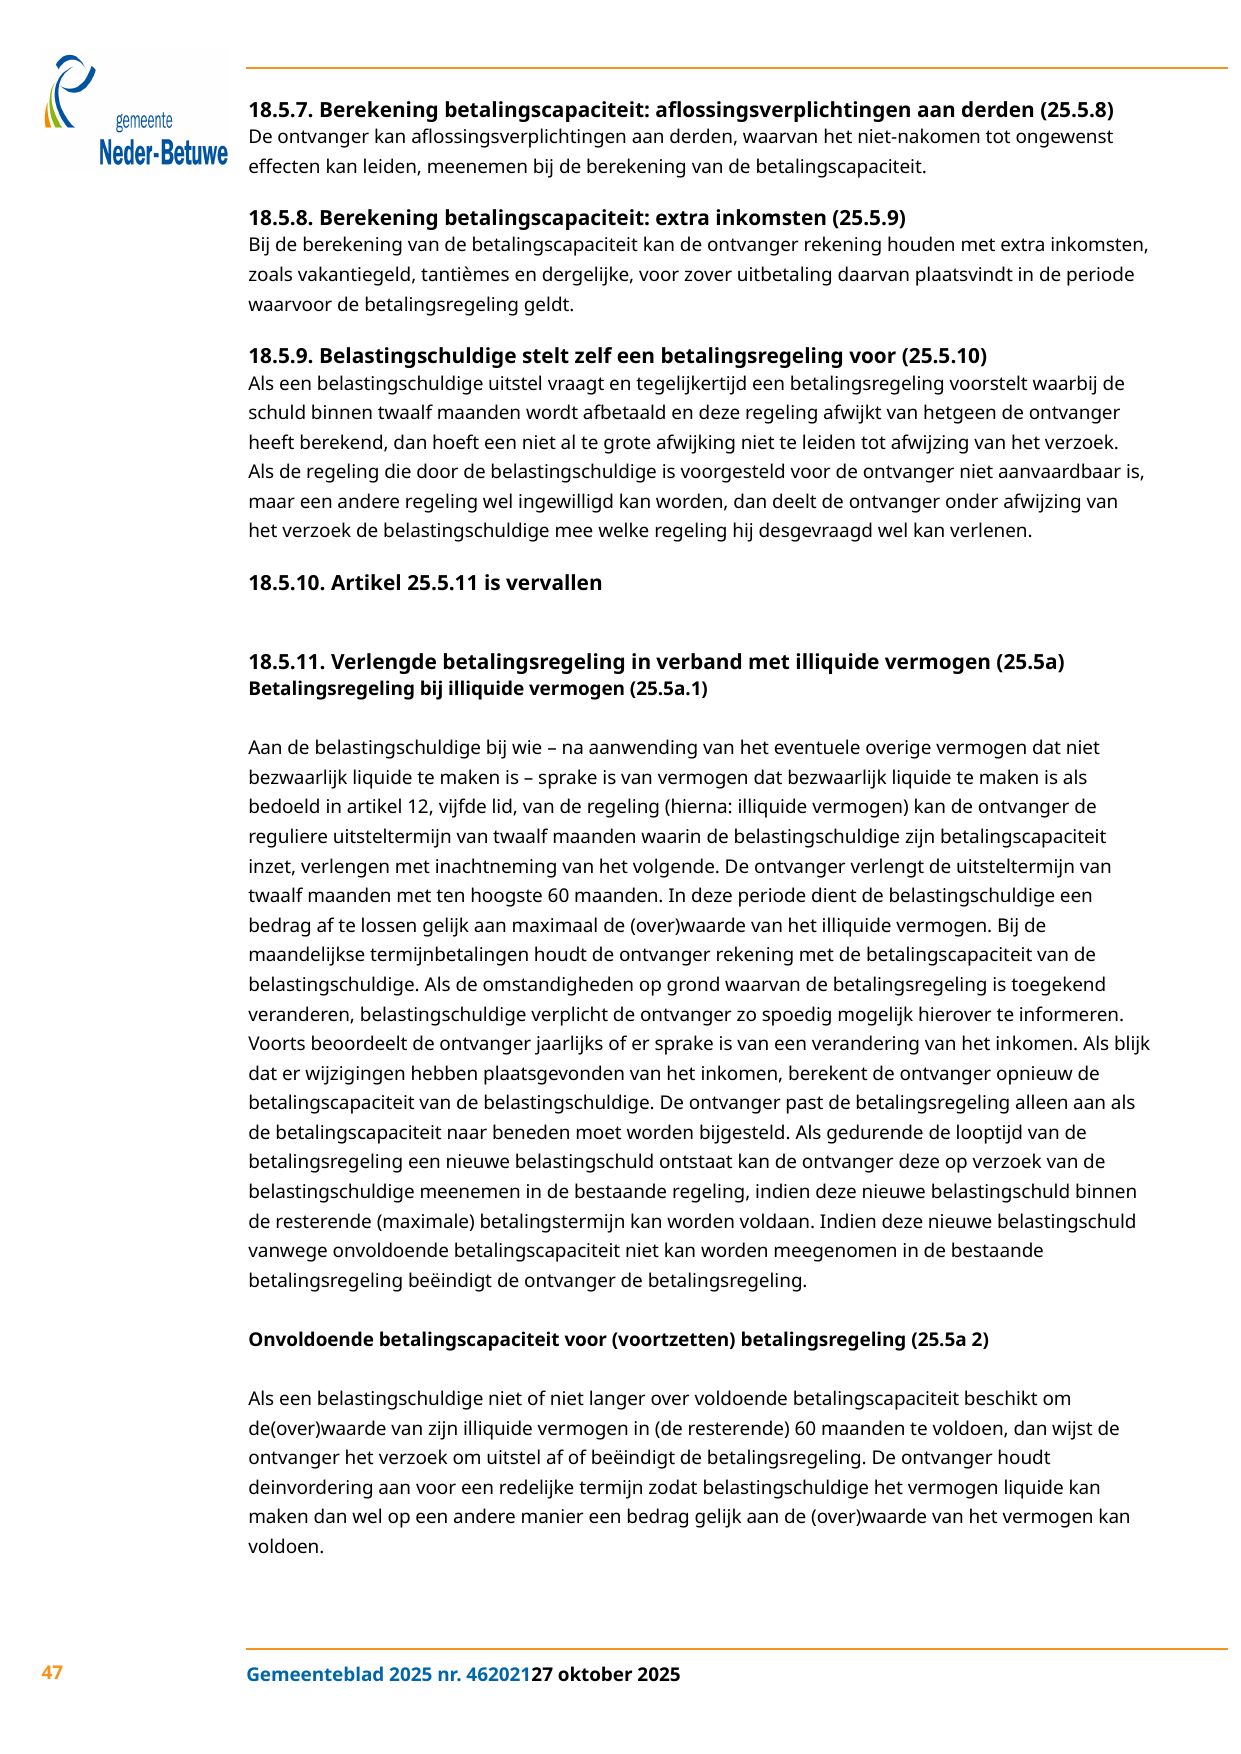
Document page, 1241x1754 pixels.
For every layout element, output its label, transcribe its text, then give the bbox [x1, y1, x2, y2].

text 18.5.7. Berekening betalingscapaciteit: aflossingsverplichtingen aan derden (25.5.8) [248, 95, 1152, 123]
text Onvoldoende betalingscapaciteit voor (voortzetten) betalingsregeling (25.5a 2) [248, 1326, 1152, 1352]
text 18.5.8. Berekening betalingscapaciteit: extra inkomsten (25.5.9) [248, 203, 1152, 232]
text Aan de belastingschuldige bij wie – na aanwending van het eventuele overige vermogen dat niet bezwaarlijk liquide te maken is – sprake is van vermogen dat bezwaarlijk liquide te maken is als bedoeld in artikel 12, vijfde lid, van de regeling (hierna: illiquide vermogen) kan de ontvanger de reguliere uitsteltermijn van twaalf maanden waarin de belastingschuldige zijn betalingscapaciteit inzet, verlengen met inachtneming van het volgende. De ontvanger verlengt de uitsteltermijn van twaalf maanden met ten hoogste 60 maanden. In deze periode dient de belastingschuldige een bedrag af te lossen gelijk aan maximaal de (over)waarde van het illiquide vermogen. Bij de maandelijkse termijnbetalingen houdt de ontvanger rekening met de betalingscapaciteit van de belastingschuldige. Als de omstandigheden op grond waarvan de betalingsregeling is toegekend veranderen, belastingschuldige verplicht de ontvanger zo spoedig mogelijk hierover te informeren. Voorts beoordeelt de ontvanger jaarlijks of er sprake is van een verandering van het inkomen. Als blijk dat er wijzigingen hebben plaatsgevonden van het inkomen, berekent de ontvanger opnieuw de betalingscapaciteit van de belastingschuldige. De ontvanger past de betalingsregeling alleen aan als de betalingscapaciteit naar beneden moet worden bijgesteld. Als gedurende de looptijd van de betalingsregeling een nieuwe belastingschuld ontstaat kan de ontvanger deze op verzoek van de belastingschuldige meenemen in de bestaande regeling, indien deze nieuwe belastingschuld binnen de resterende (maximale) betalingstermijn kan worden voldaan. Indien deze nieuwe belastingschuld vanwege onvoldoende betalingscapaciteit niet kan worden meegenomen in de bestaande betalingsregeling beëindigt de ontvanger de betalingsregeling. [248, 734, 1152, 1293]
text 18.5.10. Artikel 25.5.11 is vervallen [248, 568, 1152, 596]
text 18.5.11. Verlengde betalingsregeling in verband met illiquide vermogen (25.5a) [248, 647, 1152, 675]
text 18.5.9. Belastingschuldige stelt zelf een betalingsregeling voor (25.5.10) [248, 341, 1152, 370]
text Bij de berekening van de betalingscapaciteit kan de ontvanger rekening houden met extra inkomsten, zoals vakantiegeld, tantièmes en dergelijke, voor zover uitbetaling daarvan plaatsvindt in de periode waarvoor de betalingsregeling geldt. [248, 232, 1152, 317]
text Als een belastingschuldige niet of niet langer over voldoende betalingscapaciteit beschikt om de(over)waarde van zijn illiquide vermogen in (de resterende) 60 maanden te voldoen, dan wijst de ontvanger het verzoek om uitstel af of beëindigt de betalingsregeling. De ontvanger houdt deinvordering aan voor een redelijke termijn zodat belastingschuldige het vermogen liquide kan maken dan wel op een andere manier een bedrag gelijk aan de (over)waarde van het vermogen kan voldoen. [248, 1385, 1152, 1559]
text Als de regeling die door de belastingschuldige is voorgesteld voor de ontvanger niet aanvaardbaar is, maar een andere regeling wel ingewilligd kan worden, dan deelt de ontvanger onder afwijzing van het verzoek de belastingschuldige mee welke regeling hij desgevraagd wel kan verlenen. [248, 458, 1152, 543]
text Betalingsregeling bij illiquide vermogen (25.5a.1) [248, 675, 1152, 701]
text Als een belastingschuldige uitstel vraagt en tegelijkertijd een betalingsregeling voorstelt waarbij de schuld binnen twaalf maanden wordt afbetaald en deze regeling afwijkt van hetgeen de ontvanger heeft berekend, dan hoeft een niet al te grote afwijking niet te leiden tot afwijzing van het verzoek. [248, 370, 1152, 454]
text De ontvanger kan aflossingsverplichtingen aan derden, waarvan het niet-nakomen tot ongewenst effecten kan leiden, meenemen bij de berekening van de betalingscapaciteit. [248, 123, 1152, 178]
picture [41, 47, 231, 172]
